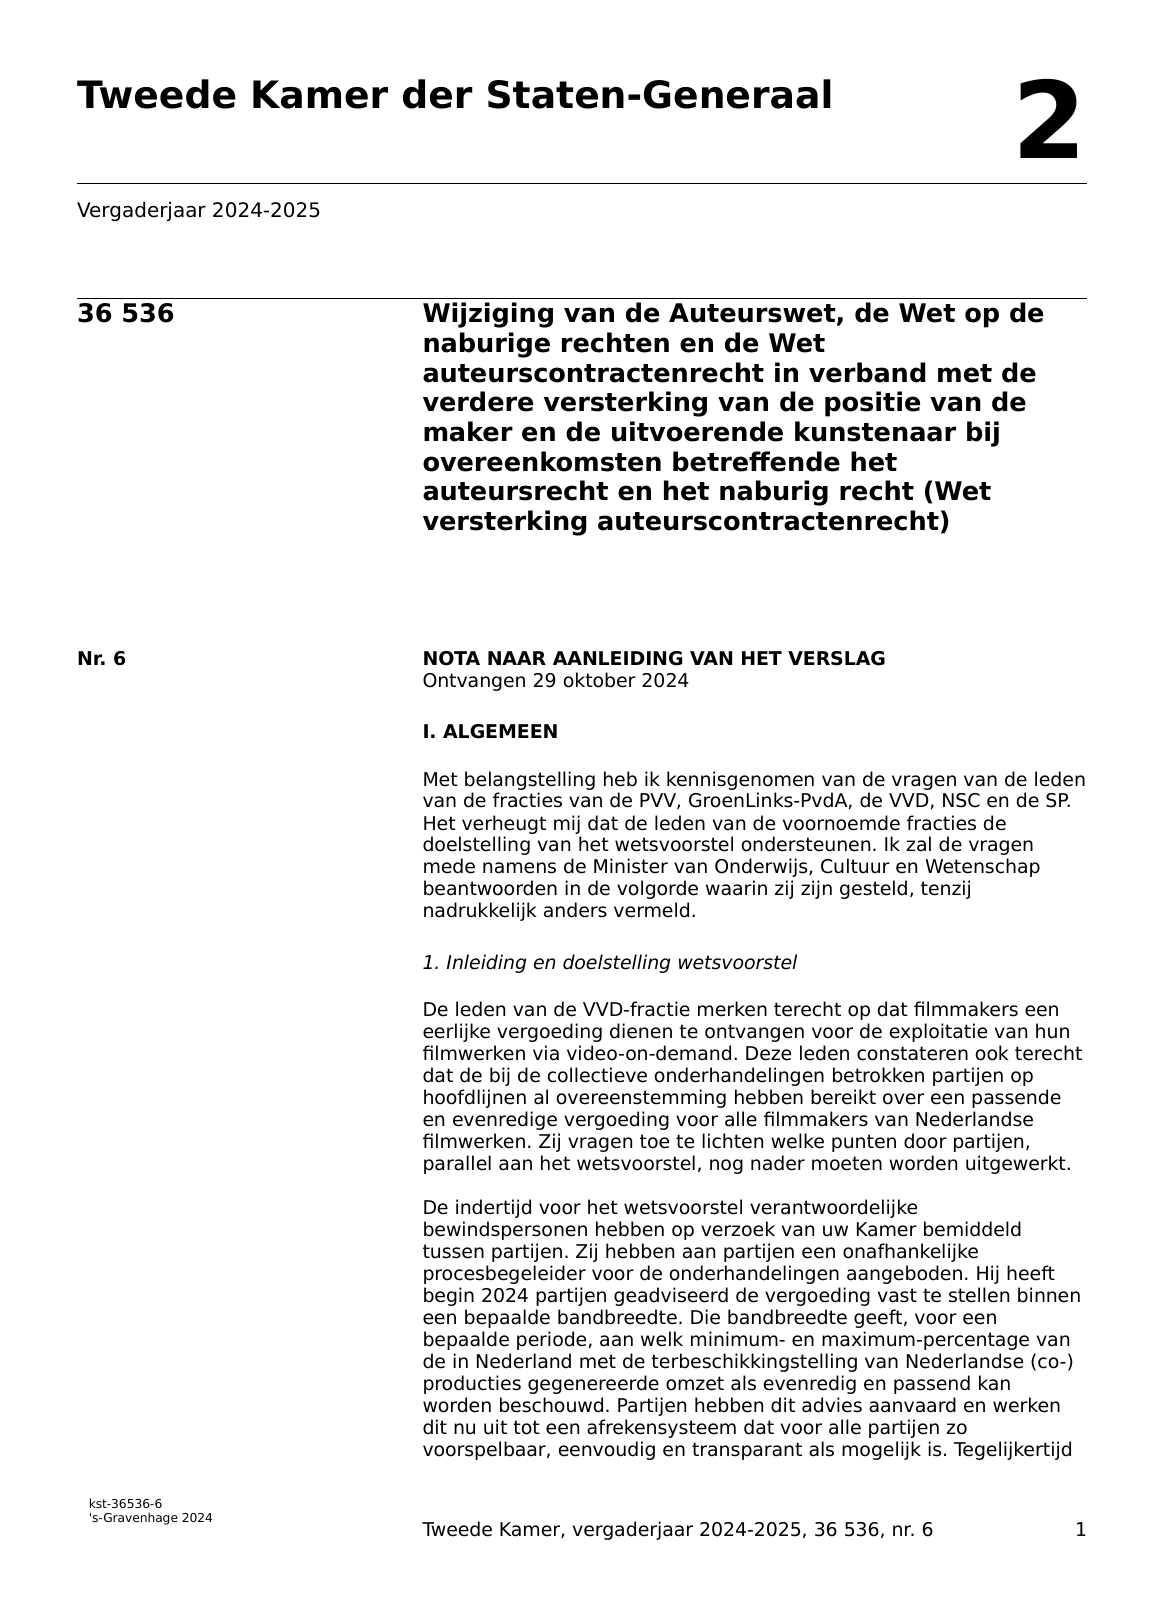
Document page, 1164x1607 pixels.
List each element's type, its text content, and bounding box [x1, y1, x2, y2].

subtitle 1. Inleiding en doelstelling wetsvoorstel [422, 952, 1087, 974]
subtitle Nr. 6 NOTA NAAR AANLEIDING VAN HET VERSLAG [77, 647, 1087, 669]
table_header Tweede Kamer der Staten-Generaal [77, 59, 886, 183]
text Met belangstelling heb ik kennisgenomen van de vragen van de leden van de fracties van de PVV, GroenLinks-PvdA, de VVD, NSC en de SP. Het verheugt mij dat de leden van de voornoemde fracties de doelstelling van het wetsvoorstel ondersteunen. Ik zal de vragen mede namens de Minister van Onderwijs, Cultuur en Wetenschap beantwoorden in de volgorde waarin zij zijn gesteld, tenzij nadrukkelijk anders vermeld. [422, 768, 1087, 922]
text kst-36536-6 [88, 1497, 323, 1511]
table_header 2 [886, 59, 1087, 183]
subtitle 36 536 Wijziging van de Auteurswet, de Wet op de naburige rechten en de Wet auteurscontractenrecht in verband met de verdere versterking van de positie van de maker en de uitvoerende kunstenaar bij overeenkomsten betreffende het auteursrecht en het naburig recht (Wet versterking auteurscontractenrecht) [77, 299, 1087, 536]
text Ontvangen 29 oktober 2024 [422, 669, 1087, 691]
table_cell Vergaderjaar 2024-2025 [77, 184, 1087, 298]
text 's-Gravenhage 2024 [88, 1511, 323, 1525]
text De leden van de VVD-fractie merken terecht op dat filmmakers een eerlijke vergoeding dienen te ontvangen voor de exploitatie van hun filmwerken via video-on-demand. Deze leden constateren ook terecht dat de bij de collectieve onderhandelingen betrokken partijen op hoofdlijnen al overeenstemming hebben bereikt over een passende en evenredige vergoeding voor alle filmmakers van Nederlandse filmwerken. Zij vragen toe te lichten welke punten door partijen, parallel aan het wetsvoorstel, nog nader moeten worden uitgewerkt. [422, 999, 1087, 1175]
subtitle I. ALGEMEEN [422, 721, 1087, 743]
text De indertijd voor het wetsvoorstel verantwoordelijke bewindspersonen hebben op verzoek van uw Kamer bemiddeld tussen partijen. Zij hebben aan partijen een onafhankelijke procesbegeleider voor de onderhandelingen aangeboden. Hij heeft begin 2024 partijen geadviseerd de vergoeding vast te stellen binnen een bepaalde bandbreedte. Die bandbreedte geeft, voor een bepaalde periode, aan welk minimum- en maximum-percentage van de in Nederland met de terbeschikkingstelling van Nederlandse (co-) producties gegenereerde omzet als evenredig en passend kan worden beschouwd. Partijen hebben dit advies aanvaard en werken dit nu uit tot een afrekensysteem dat voor alle partijen zo voorspelbaar, eenvoudig en transparant als mogelijk is. Tegelijkertijd [422, 1197, 1087, 1461]
